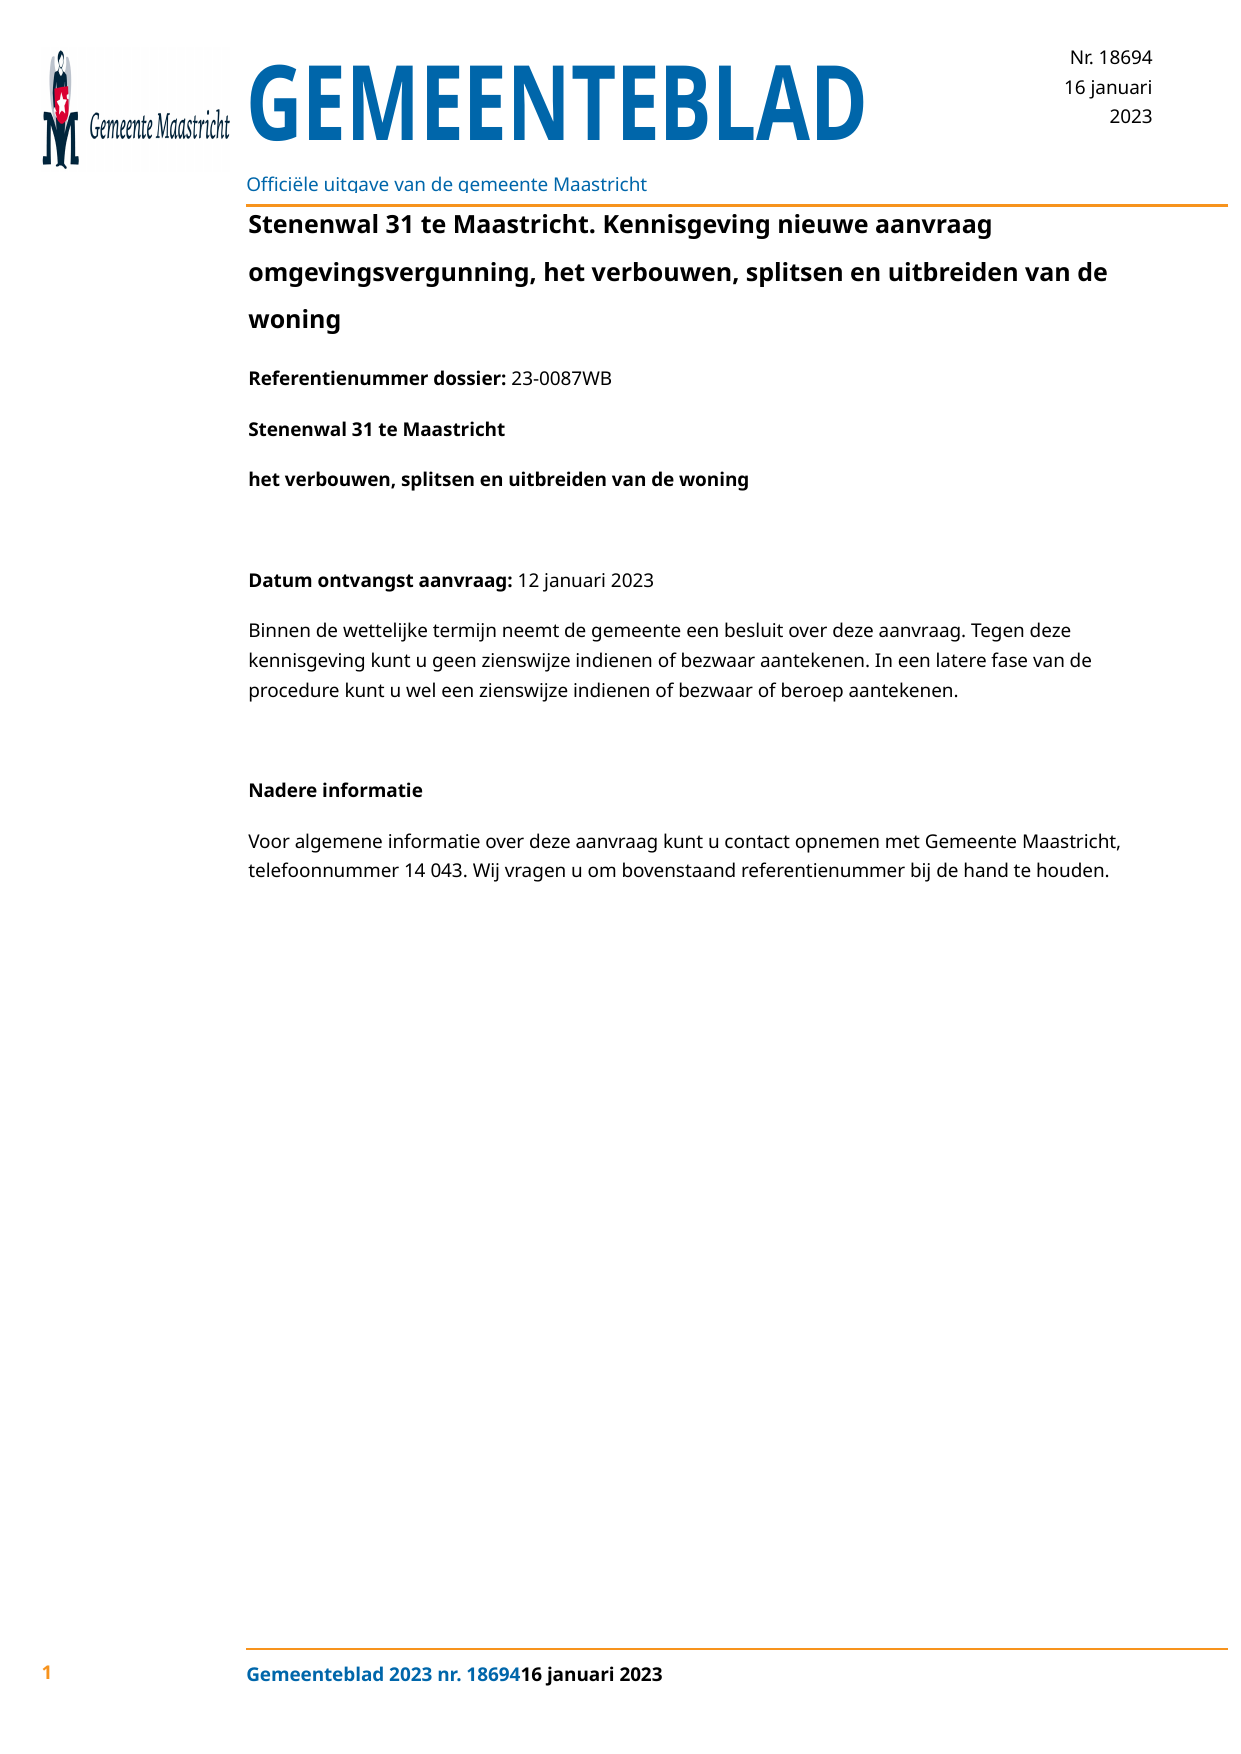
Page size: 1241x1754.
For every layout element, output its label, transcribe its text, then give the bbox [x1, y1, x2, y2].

text het verbouwen, splitsen en uitbreiden van de woning [248, 466, 1152, 492]
text Datum ontvangst aanvraag: 12 januari 2023 [248, 567, 1152, 593]
text Referentienummer dossier: 23-0087WB [248, 366, 1152, 391]
text Stenenwal 31 te Maastricht [248, 416, 1152, 442]
text Stenenwal 31 te Maastricht. Kennisgeving nieuwe aanvraag omgevingsvergunning, het verbouwen, splitsen en uitbreiden van de woning [248, 207, 1152, 336]
picture [41, 47, 231, 172]
text Voor algemene informatie over deze aanvraag kunt u contact opnemen met Gemeente Maastricht, telefoonnummer 14 043. Wij vragen u om bovenstaand referentienummer bij de hand te houden. [248, 828, 1152, 883]
text Nadere informatie [248, 778, 1152, 803]
text Binnen de wettelijke termijn neemt de gemeente een besluit over deze aanvraag. Tegen deze kennisgeving kunt u geen zienswijze indienen of bezwaar aantekenen. In een latere fase van de procedure kunt u wel een zienswijze indienen of bezwaar of beroep aantekenen. [248, 618, 1152, 702]
